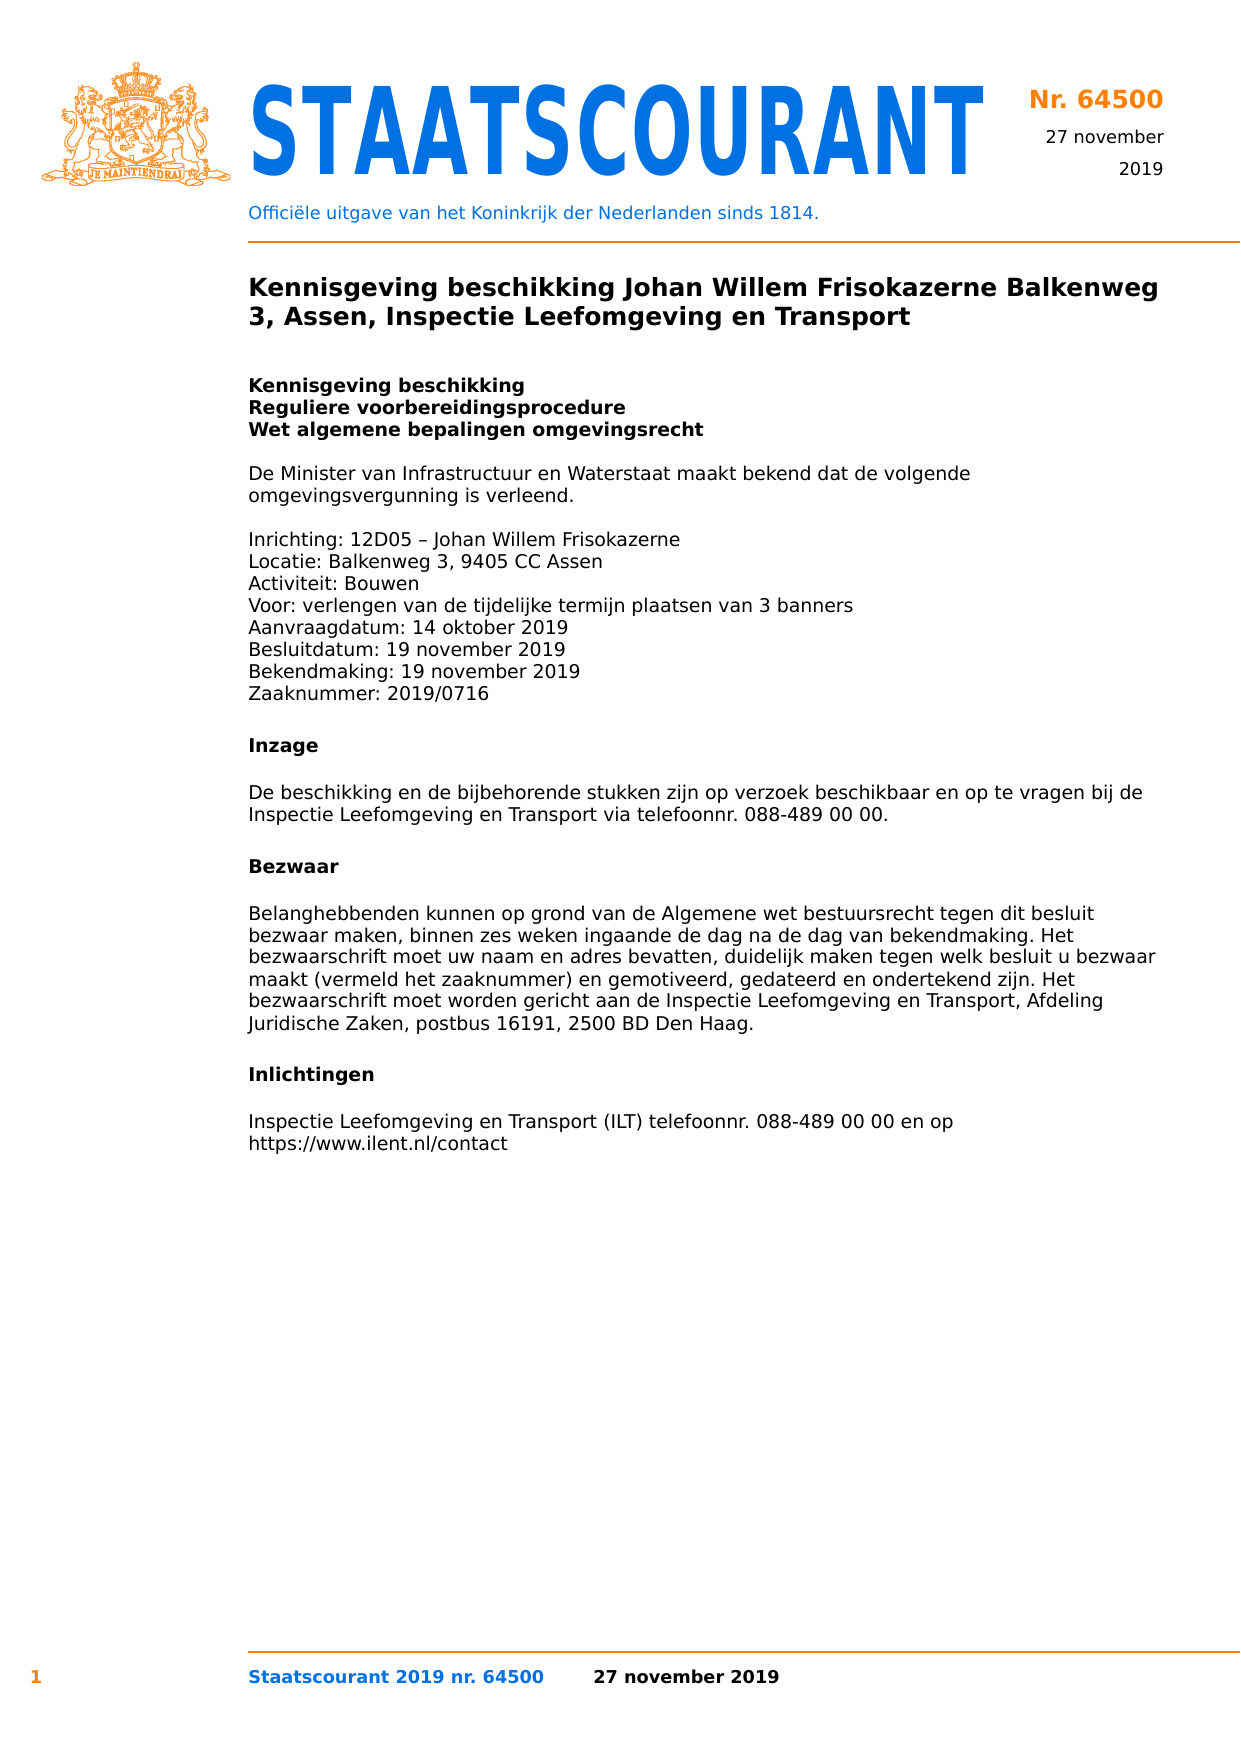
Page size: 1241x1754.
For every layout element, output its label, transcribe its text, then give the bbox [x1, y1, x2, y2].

subtitle Bezwaar [248, 856, 1163, 877]
text Aanvraagdatum: 14 oktober 2019 [248, 617, 1163, 639]
picture [41, 62, 231, 186]
text Bekendmaking: 19 november 2019 [248, 661, 1163, 683]
text Voor: verlengen van de tijdelijke termijn plaatsen van 3 banners [248, 595, 1163, 617]
text Zaaknummer: 2019/0716 [248, 683, 1163, 704]
table_header Nr. 64500 [998, 62, 1240, 121]
subtitle Kennisgeving beschikking Johan Willem Frisokazerne Balkenweg 3, Assen, Inspectie Leefomgeving en Transport [248, 273, 1163, 331]
text Inspectie Leefomgeving en Transport (ILT) telefoonnr. 088-489 00 00 en op https://www.ilent.nl/contact [248, 1111, 1163, 1155]
table_cell Officiële uitgave van het Koninkrijk der Nederlanden sinds 1814. [248, 203, 1240, 241]
text De Minister van Infrastructuur en Waterstaat maakt bekend dat de volgende omgevingsvergunning is verleend. [248, 463, 1163, 507]
subtitle Inzage [248, 734, 1163, 757]
subtitle Inlichtingen [248, 1064, 1163, 1086]
text Besluitdatum: 19 november 2019 [248, 639, 1163, 661]
text Activiteit: Bouwen [248, 573, 1163, 595]
table_cell 2019 [998, 153, 1240, 203]
text Kennisgeving beschikking [248, 375, 1163, 397]
text Reguliere voorbereidingsprocedure [248, 397, 1163, 419]
text Belanghebbenden kunnen op grond van de Algemene wet bestuursrecht tegen dit besluit bezwaar maken, binnen zes weken ingaande de dag na de dag van bekendmaking. Het bezwaarschrift moet uw naam en adres bevatten, duidelijk maken tegen welk besluit u bezwaar maakt (vermeld het zaaknummer) en gemotiveerd, gedateerd en ondertekend zijn. Het bezwaarschrift moet worden gericht aan de Inspectie Leefomgeving en Transport, Afdeling Juridische Zaken, postbus 16191, 2500 BD Den Haag. [248, 902, 1163, 1034]
text De beschikking en de bijbehorende stukken zijn op verzoek beschikbaar en op te vragen bij de Inspectie Leefomgeving en Transport via telefoonnr. 088-489 00 00. [248, 782, 1163, 826]
text Wet algemene bepalingen omgevingsrecht [248, 419, 1163, 441]
table_header [25, 62, 248, 241]
table_header STAATSCOURANT [248, 62, 998, 203]
text Locatie: Balkenweg 3, 9405 CC Assen [248, 551, 1163, 573]
text Inrichting: 12D05 – Johan Willem Frisokazerne [248, 529, 1163, 551]
table_cell 27 november [998, 121, 1240, 153]
